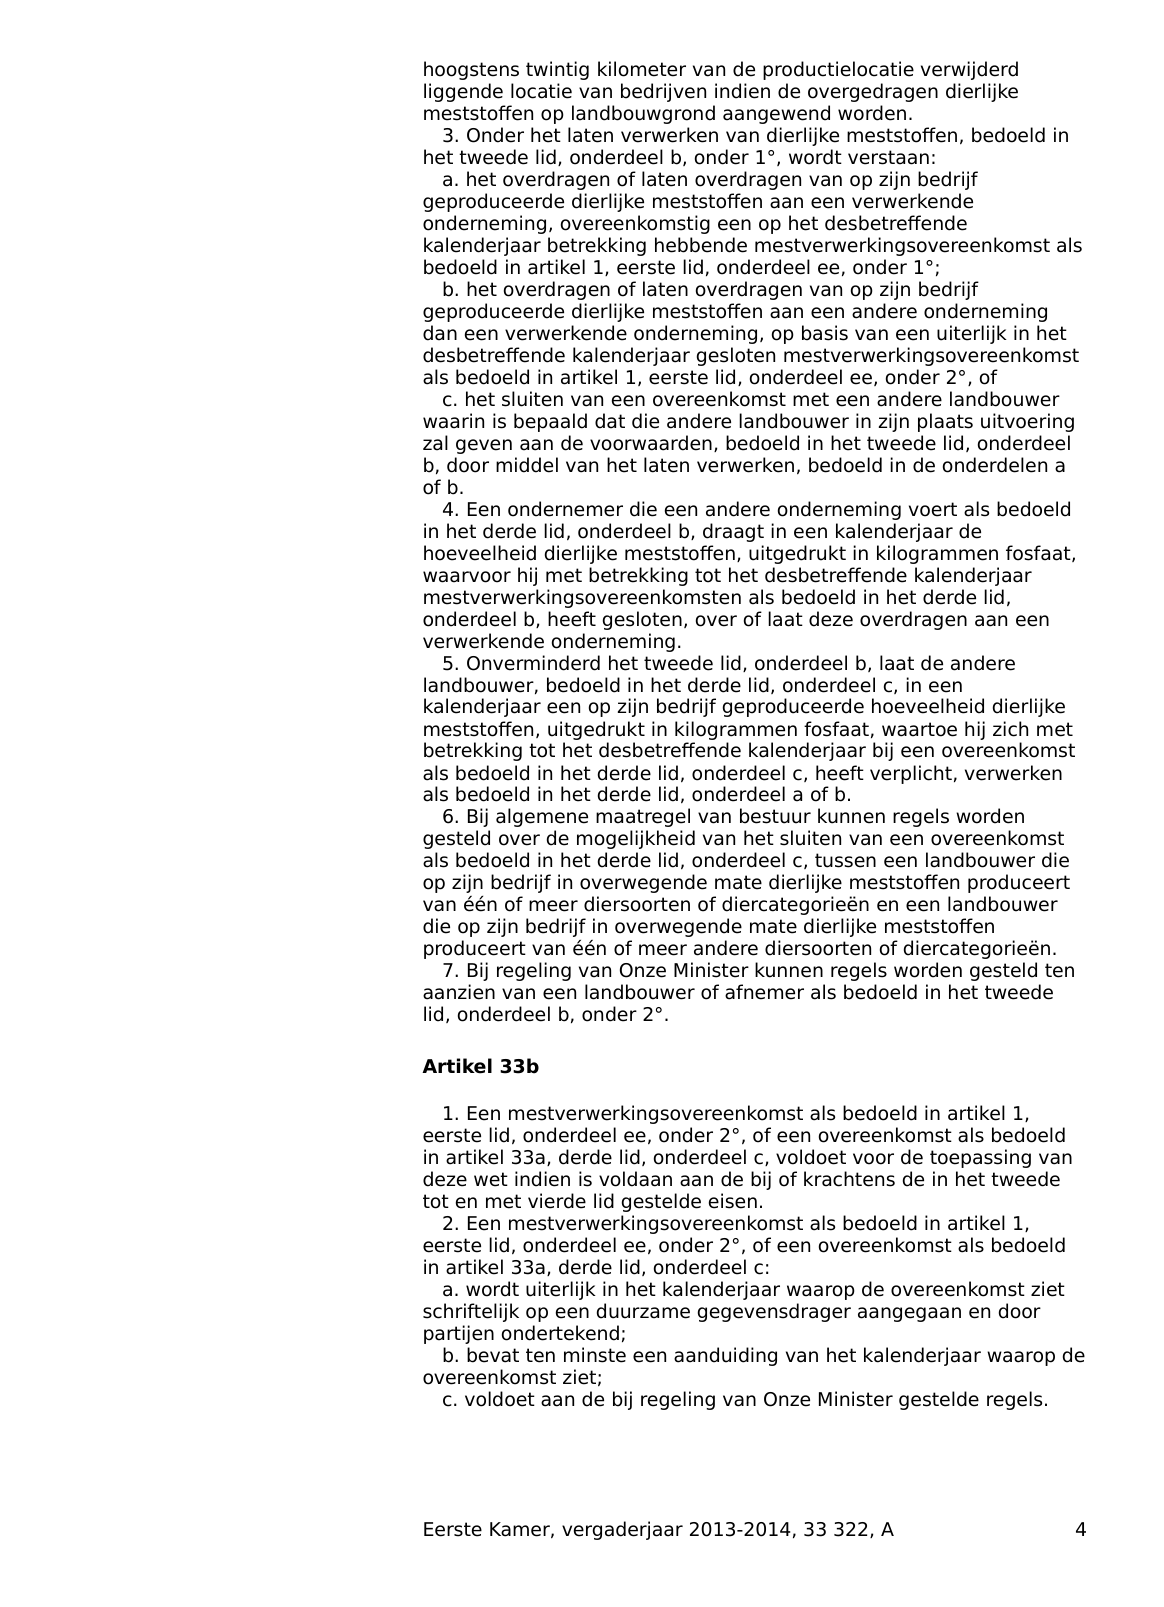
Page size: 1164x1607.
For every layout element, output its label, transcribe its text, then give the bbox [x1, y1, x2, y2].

text 1. Een mestverwerkingsovereenkomst als bedoeld in artikel 1, eerste lid, onderdeel ee, onder 2°, of een overeenkomst als bedoeld in artikel 33a, derde lid, onderdeel c, voldoet voor de toepassing van deze wet indien is voldaan aan de bij of krachtens de in het tweede tot en met vierde lid gestelde eisen. [422, 1103, 1087, 1213]
text hoogstens twintig kilometer van de productielocatie verwijderd liggende locatie van bedrijven indien de overgedragen dierlijke meststoffen op landbouwgrond aangewend worden. [422, 59, 1087, 125]
text 6. Bij algemene maatregel van bestuur kunnen regels worden gesteld over de mogelijkheid van het sluiten van een overeenkomst als bedoeld in het derde lid, onderdeel c, tussen een landbouwer die op zijn bedrijf in overwegende mate dierlijke meststoffen produceert van één of meer diersoorten of diercategorieën en een landbouwer die op zijn bedrijf in overwegende mate dierlijke meststoffen produceert van één of meer andere diersoorten of diercategorieën. [422, 806, 1087, 960]
text c. het sluiten van een overeenkomst met een andere landbouwer waarin is bepaald dat die andere landbouwer in zijn plaats uitvoering zal geven aan de voorwaarden, bedoeld in het tweede lid, onderdeel b, door middel van het laten verwerken, bedoeld in de onderdelen a of b. [422, 389, 1087, 499]
text 2. Een mestverwerkingsovereenkomst als bedoeld in artikel 1, eerste lid, onderdeel ee, onder 2°, of een overeenkomst als bedoeld in artikel 33a, derde lid, onderdeel c: [422, 1213, 1087, 1279]
text b. bevat ten minste een aanduiding van het kalenderjaar waarop de overeenkomst ziet; [422, 1345, 1087, 1389]
text 4. Een ondernemer die een andere onderneming voert als bedoeld in het derde lid, onderdeel b, draagt in een kalenderjaar de hoeveelheid dierlijke meststoffen, uitgedrukt in kilogrammen fosfaat, waarvoor hij met betrekking tot het desbetreffende kalenderjaar mestverwerkingsovereenkomsten als bedoeld in het derde lid, onderdeel b, heeft gesloten, over of laat deze overdragen aan een verwerkende onderneming. [422, 499, 1087, 652]
text 3. Onder het laten verwerken van dierlijke meststoffen, bedoeld in het tweede lid, onderdeel b, onder 1°, wordt verstaan: [422, 125, 1087, 169]
text 7. Bij regeling van Onze Minister kunnen regels worden gesteld ten aanzien van een landbouwer of afnemer als bedoeld in het tweede lid, onderdeel b, onder 2°. [422, 960, 1087, 1026]
text 5. Onverminderd het tweede lid, onderdeel b, laat de andere landbouwer, bedoeld in het derde lid, onderdeel c, in een kalenderjaar een op zijn bedrijf geproduceerde hoeveelheid dierlijke meststoffen, uitgedrukt in kilogrammen fosfaat, waartoe hij zich met betrekking tot het desbetreffende kalenderjaar bij een overeenkomst als bedoeld in het derde lid, onderdeel c, heeft verplicht, verwerken als bedoeld in het derde lid, onderdeel a of b. [422, 652, 1087, 806]
text a. het overdragen of laten overdragen van op zijn bedrijf geproduceerde dierlijke meststoffen aan een verwerkende onderneming, overeenkomstig een op het desbetreffende kalenderjaar betrekking hebbende mestverwerkingsovereenkomst als bedoeld in artikel 1, eerste lid, onderdeel ee, onder 1°; [422, 169, 1087, 279]
subtitle Artikel 33b [422, 1056, 1087, 1078]
text c. voldoet aan de bij regeling van Onze Minister gestelde regels. [422, 1389, 1087, 1411]
text a. wordt uiterlijk in het kalenderjaar waarop de overeenkomst ziet schriftelijk op een duurzame gegevensdrager aangegaan en door partijen ondertekend; [422, 1279, 1087, 1345]
text b. het overdragen of laten overdragen van op zijn bedrijf geproduceerde dierlijke meststoffen aan een andere onderneming dan een verwerkende onderneming, op basis van een uiterlijk in het desbetreffende kalenderjaar gesloten mestverwerkingsovereenkomst als bedoeld in artikel 1, eerste lid, onderdeel ee, onder 2°, of [422, 279, 1087, 389]
